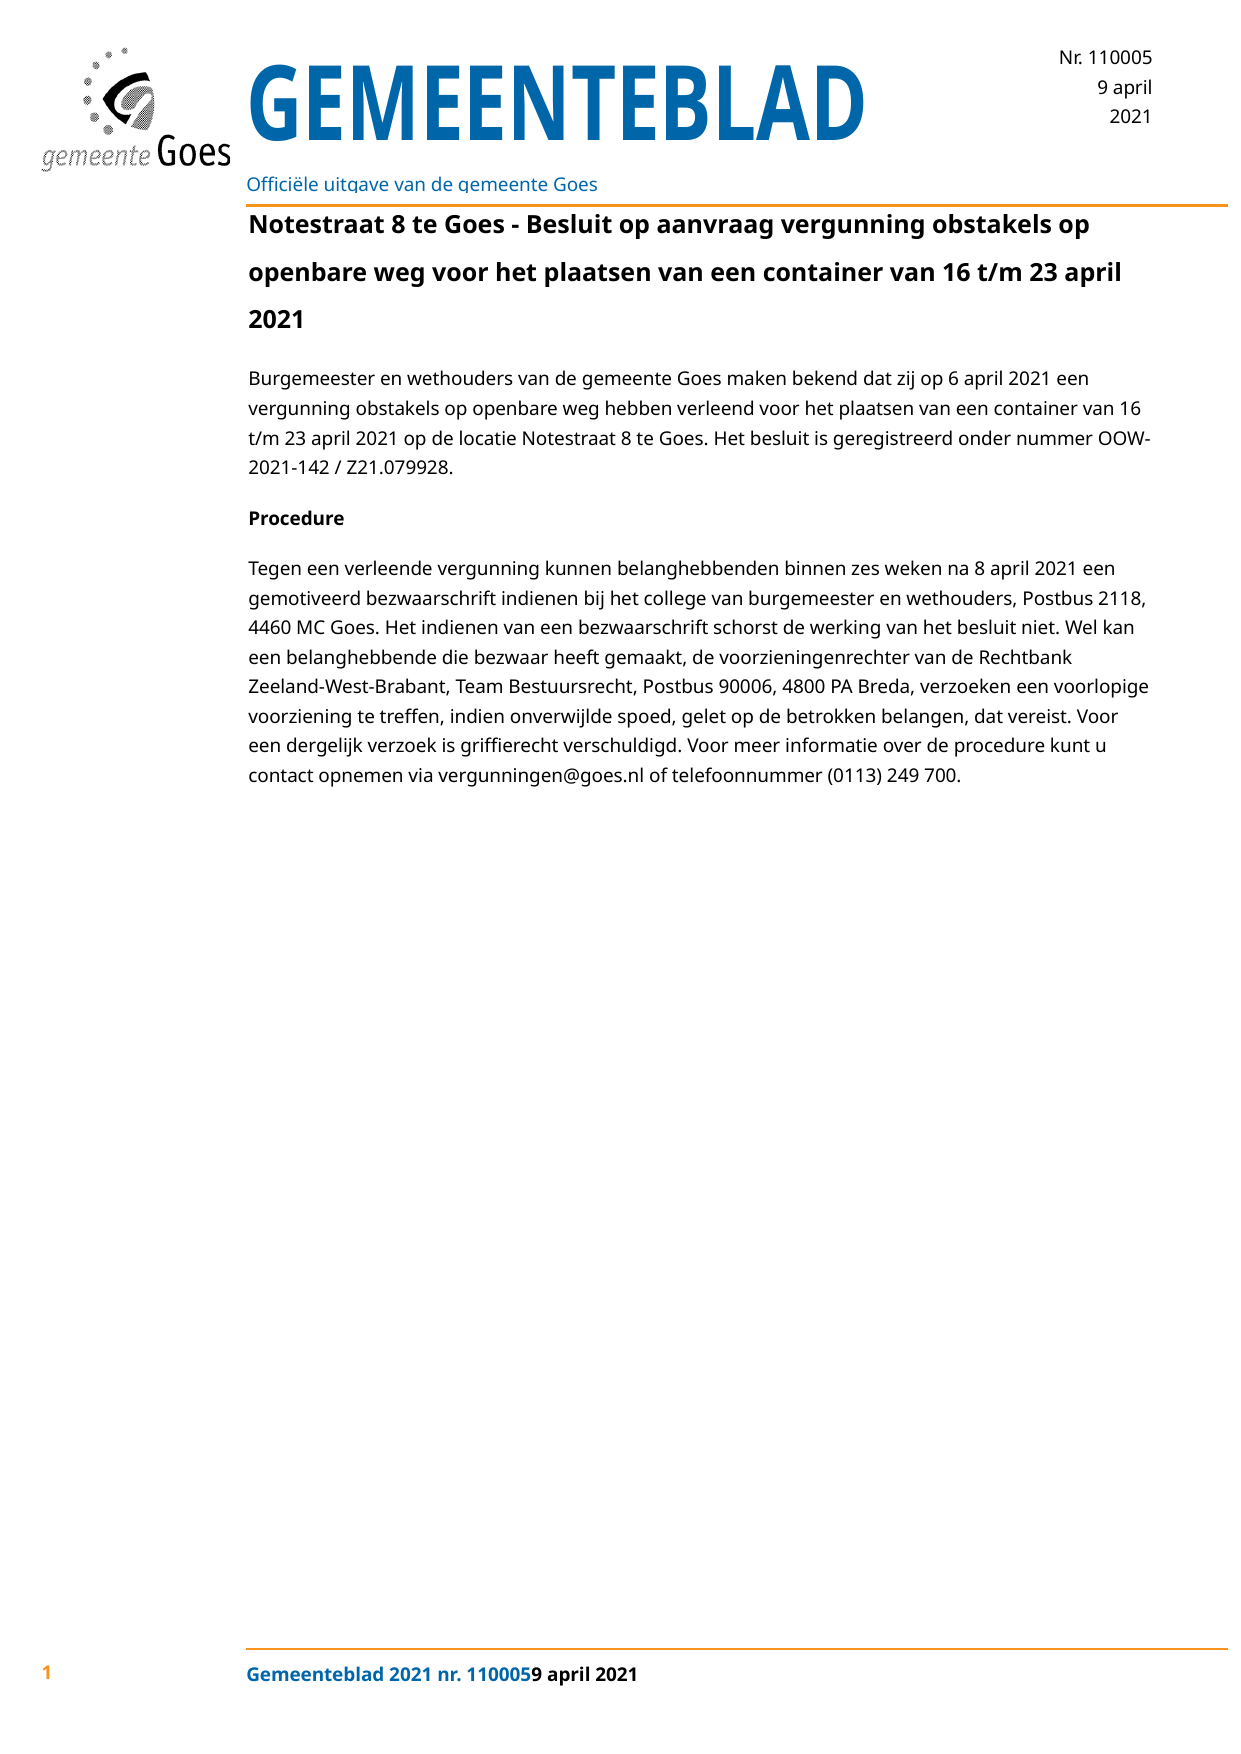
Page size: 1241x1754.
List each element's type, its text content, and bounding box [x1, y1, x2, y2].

text Notestraat 8 te Goes - Besluit op aanvraag vergunning obstakels op openbare weg voor het plaatsen van een container van 16 t/m 23 april 2021 [248, 207, 1152, 336]
text Procedure [248, 505, 1152, 530]
text Tegen een verleende vergunning kunnen belanghebbenden binnen zes weken na 8 april 2021 een gemotiveerd bezwaarschrift indienen bij het college van burgemeester en wethouders, Postbus 2118, 4460 MC Goes. Het indienen van een bezwaarschrift schorst de werking van het besluit niet. Wel kan een belanghebbende die bezwaar heeft gemaakt, de voorzieningenrechter van de Rechtbank Zeeland-West-Brabant, Team Bestuursrecht, Postbus 90006, 4800 PA Breda, verzoeken een voorlopige voorziening te treffen, indien onverwijlde spoed, gelet op de betrokken belangen, dat vereist. Voor een dergelijk verzoek is griffierecht verschuldigd. Voor meer informatie over de procedure kunt u contact opnemen via vergunningen@goes.nl of telefoonnummer (0113) 249 700. [248, 555, 1152, 788]
text Burgemeester en wethouders van de gemeente Goes maken bekend dat zij op 6 april 2021 een vergunning obstakels op openbare weg hebben verleend voor het plaatsen van een container van 16 t/m 23 april 2021 op de locatie Notestraat 8 te Goes. Het besluit is geregistreerd onder nummer OOW-2021-142 / Z21.079928. [248, 366, 1152, 480]
picture [41, 47, 231, 172]
